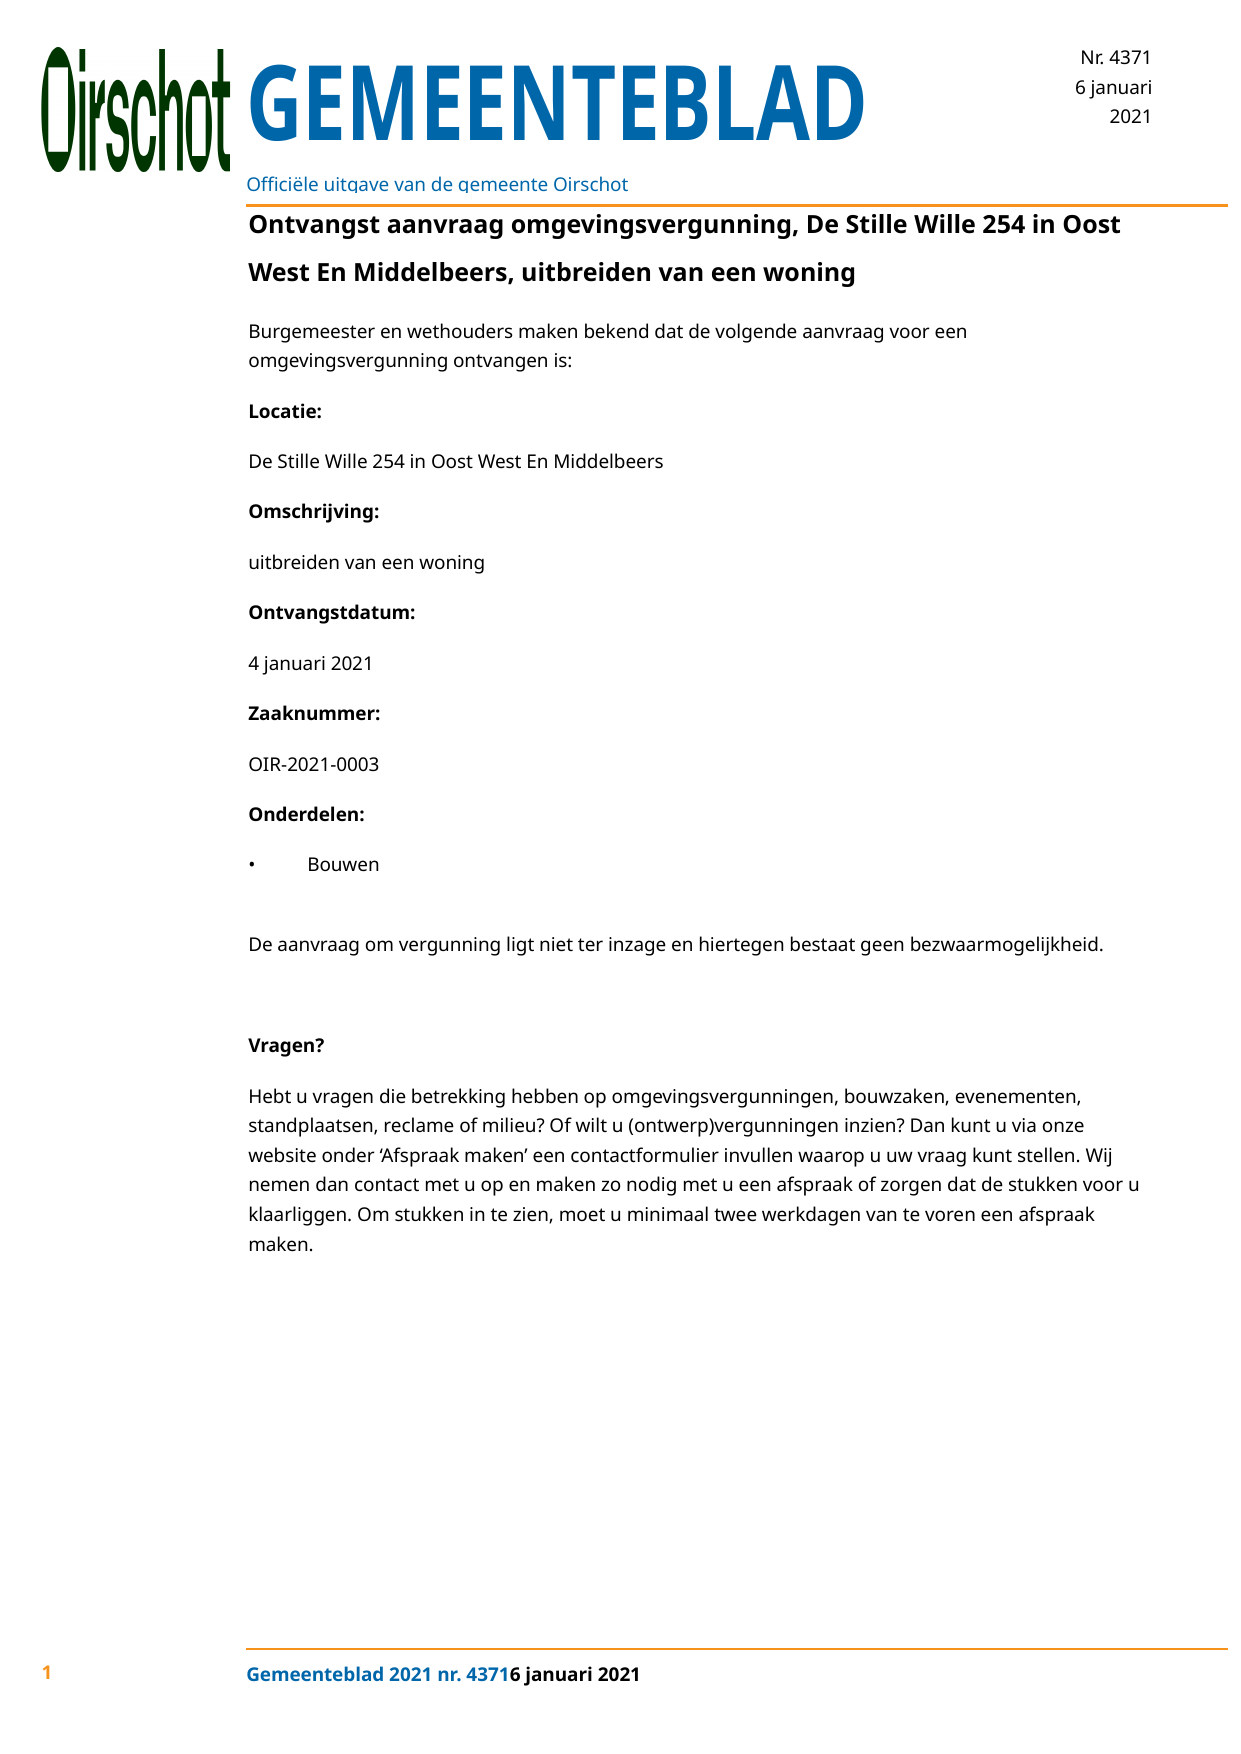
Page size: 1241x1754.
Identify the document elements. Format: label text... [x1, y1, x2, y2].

text Ontvangst aanvraag omgevingsvergunning, De Stille Wille 254 in Oost West En Middelbeers, uitbreiden van een woning [248, 207, 1152, 288]
text 4 januari 2021 [248, 650, 1152, 676]
text OIR-2021-0003 [248, 751, 1152, 777]
text Hebt u vragen die betrekking hebben op omgevingsvergunningen, bouwzaken, evenementen, standplaatsen, reclame of milieu? Of wilt u (ontwerp)vergunningen inzien? Dan kunt u via onze website onder ‘Afspraak maken’ een contactformulier invullen waarop u uw vraag kunt stellen. Wij nemen dan contact met u op en maken zo nodig met u een afspraak of zorgen dat de stukken voor u klaarliggen. Om stukken in te zien, moet u minimaal twee werkdagen van te voren een afspraak maken. [248, 1083, 1152, 1257]
text Zaaknummer: [248, 700, 1152, 726]
text Omschrijving: [248, 499, 1152, 524]
text Vragen? [248, 1032, 1152, 1058]
text Ontvangstdatum: [248, 599, 1152, 625]
text Locatie: [248, 398, 1152, 424]
list Bouwen [248, 852, 1152, 877]
picture [41, 47, 231, 172]
text Burgemeester en wethouders maken bekend dat de volgende aanvraag voor een omgevingsvergunning ontvangen is: [248, 318, 1152, 373]
text Onderdelen: [248, 801, 1152, 827]
text De Stille Wille 254 in Oost West En Middelbeers [248, 448, 1152, 474]
text De aanvraag om vergunning ligt niet ter inzage en hiertegen bestaat geen bezwaarmogelijkheid. [248, 932, 1152, 957]
text uitbreiden van een woning [248, 549, 1152, 575]
